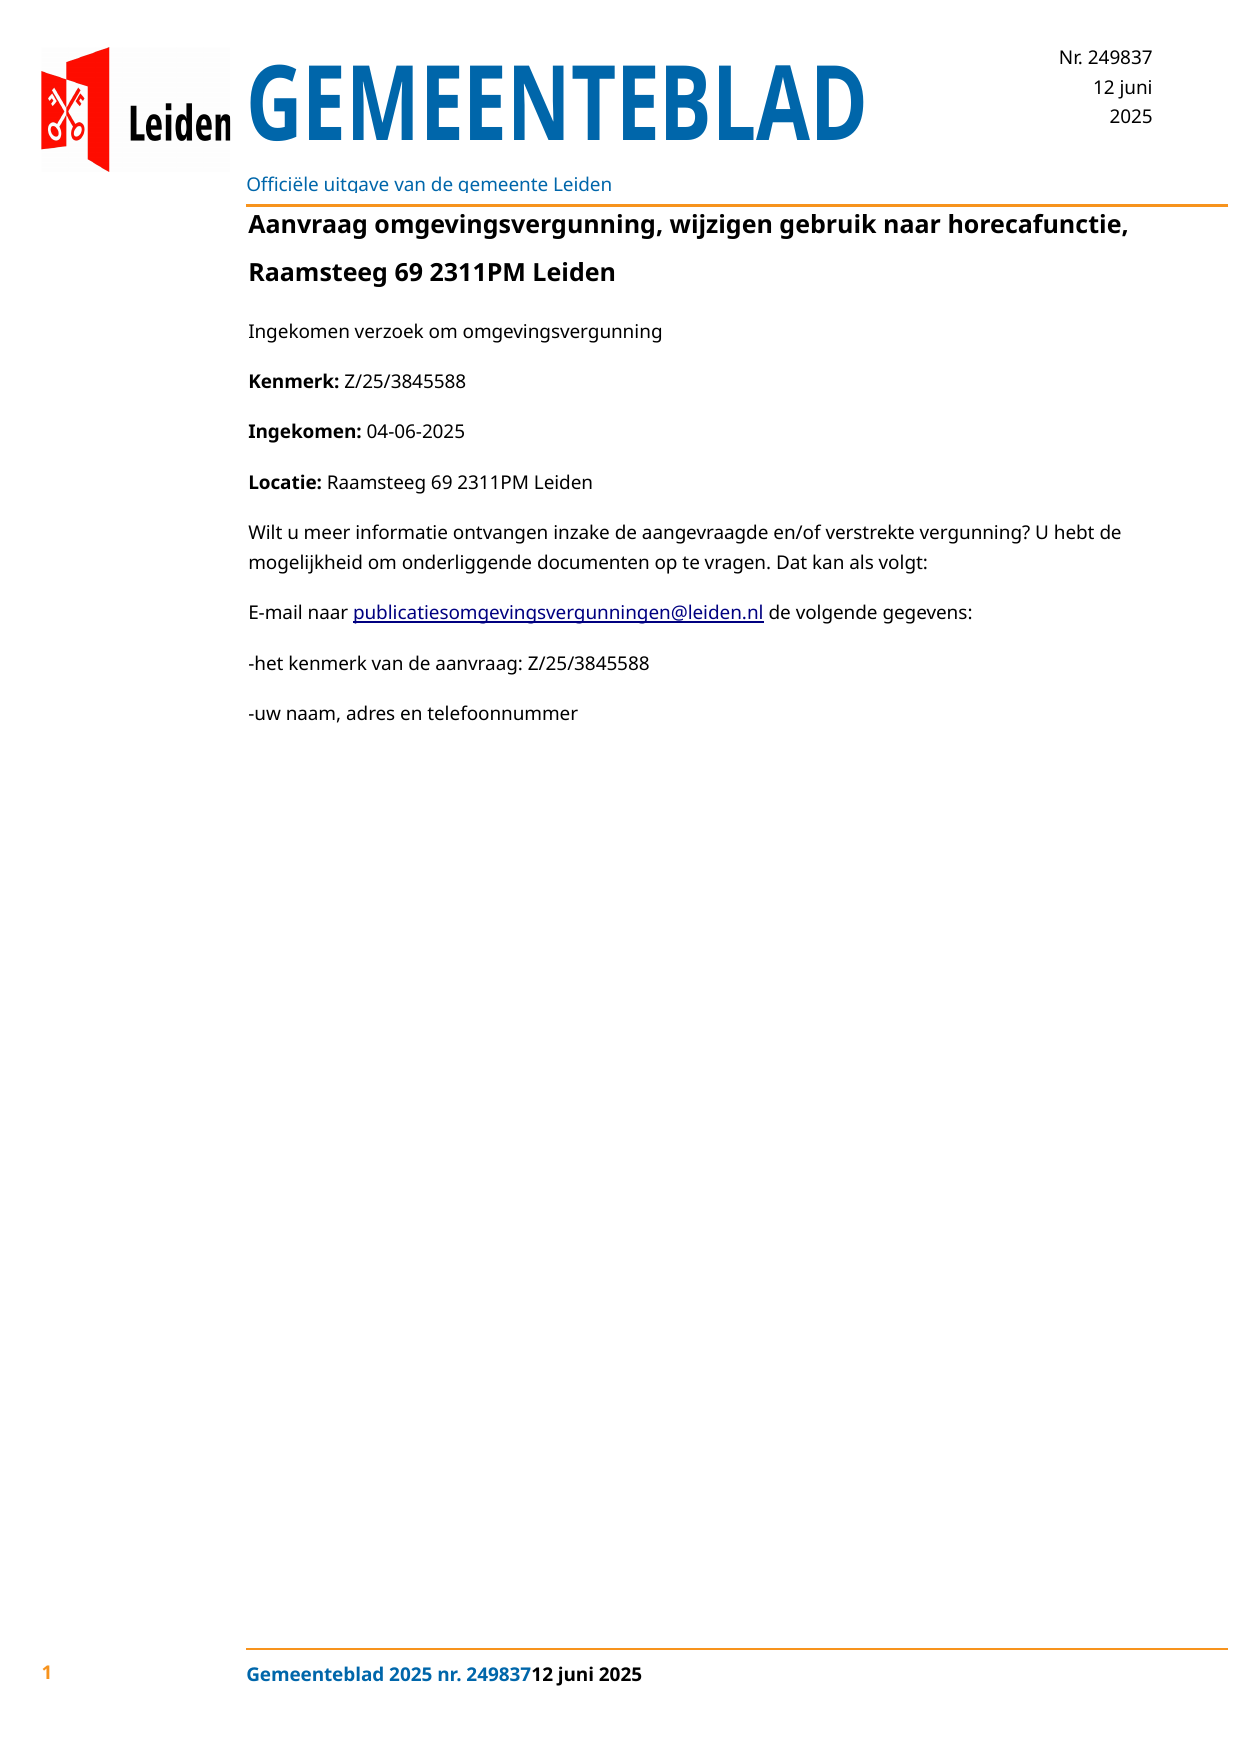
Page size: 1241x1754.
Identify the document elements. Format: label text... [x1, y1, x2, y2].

text Locatie: Raamsteeg 69 2311PM Leiden [248, 469, 1152, 495]
text -uw naam, adres en telefoonnummer [248, 700, 1152, 726]
picture [41, 47, 231, 172]
text Ingekomen: 04-06-2025 [248, 419, 1152, 444]
text Ingekomen verzoek om omgevingsvergunning [248, 318, 1152, 344]
text E-mail naar publicatiesomgevingsvergunningen@leiden.nl de volgende gegevens: [248, 599, 1152, 625]
text Aanvraag omgevingsvergunning, wijzigen gebruik naar horecafunctie, Raamsteeg 69 2311PM Leiden [248, 207, 1152, 288]
text -het kenmerk van de aanvraag: Z/25/3845588 [248, 650, 1152, 676]
text Kenmerk: Z/25/3845588 [248, 368, 1152, 394]
text Wilt u meer informatie ontvangen inzake de aangevraagde en/of verstrekte vergunning? U hebt de mogelijkheid om onderliggende documenten op te vragen. Dat kan als volgt: [248, 519, 1152, 575]
